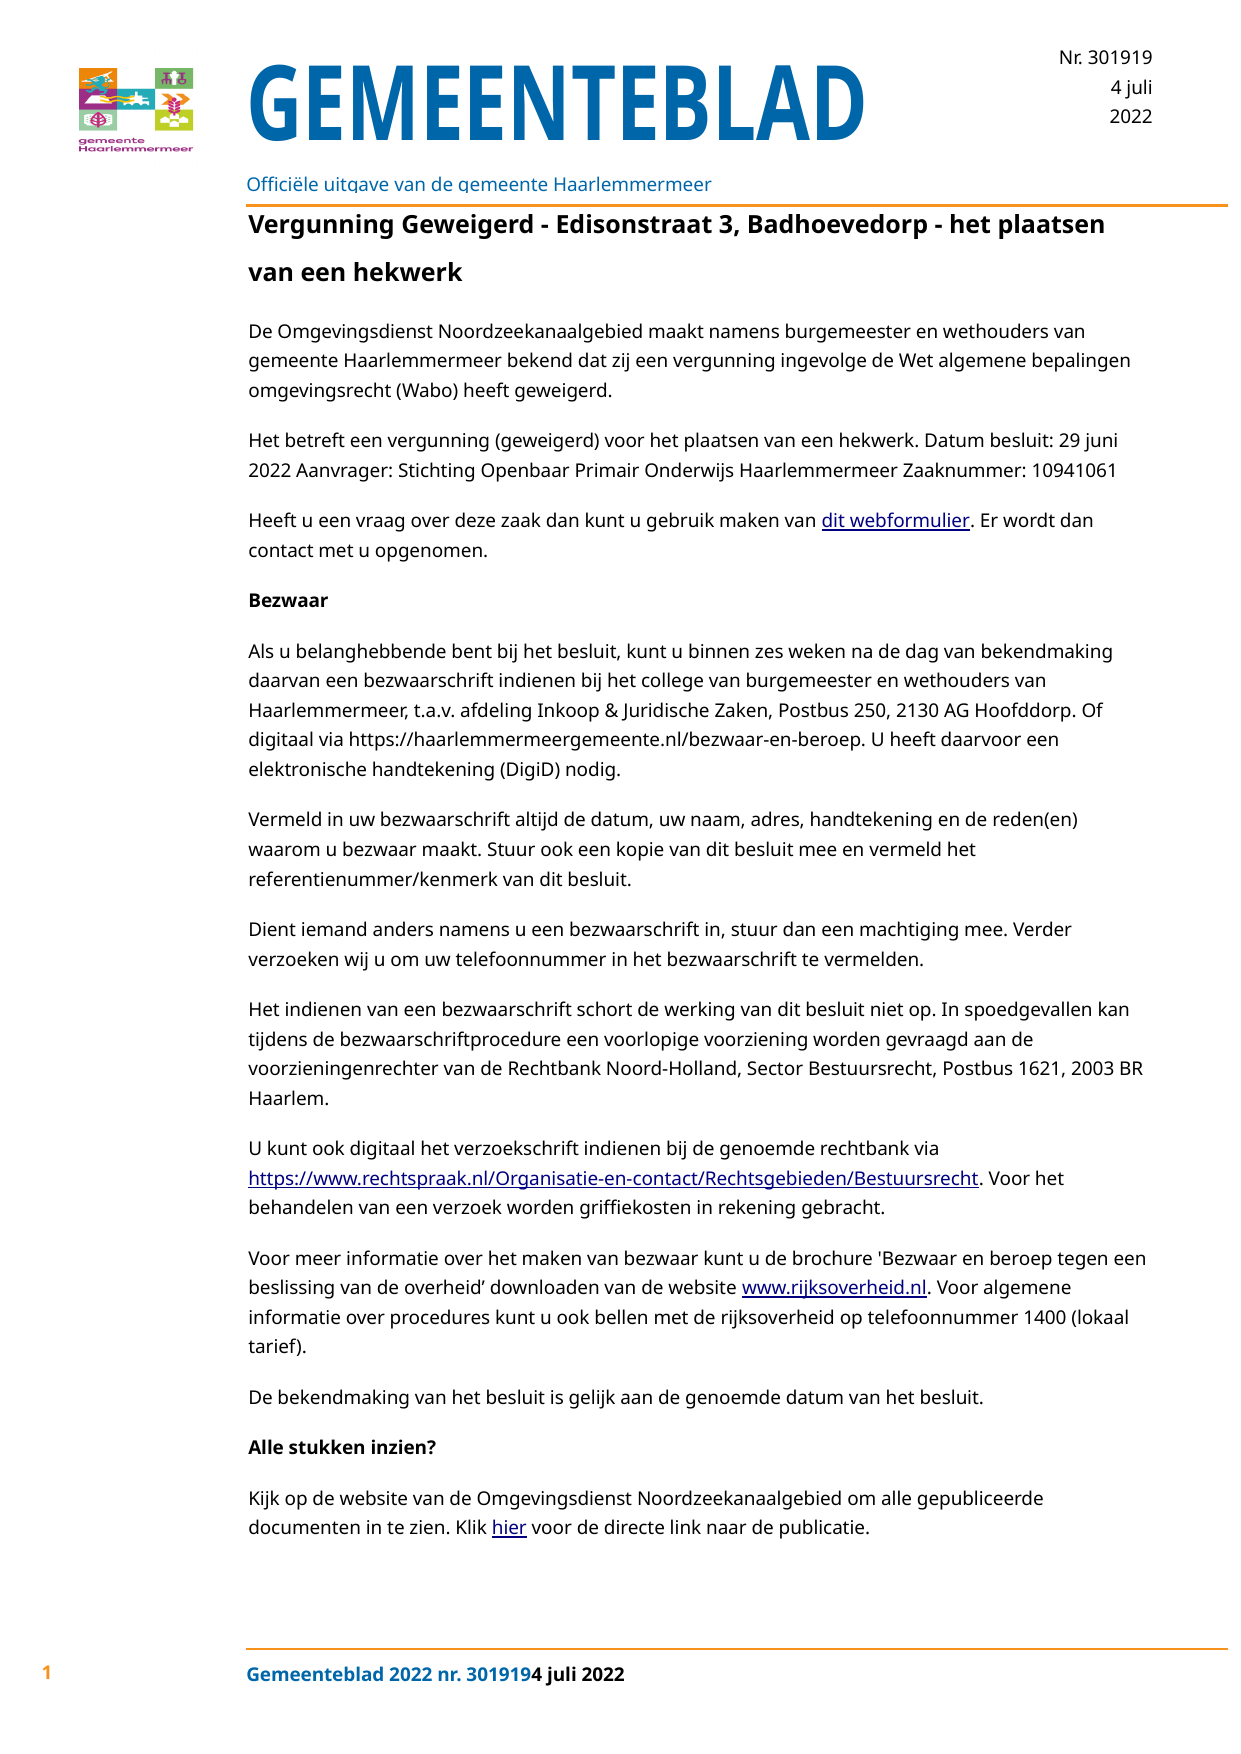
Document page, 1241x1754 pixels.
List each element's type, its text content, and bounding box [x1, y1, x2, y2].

text Als u belanghebbende bent bij het besluit, kunt u binnen zes weken na de dag van bekendmaking daarvan een bezwaarschrift indienen bij het college van burgemeester en wethouders van Haarlemmermeer, t.a.v. afdeling Inkoop & Juridische Zaken, Postbus 250, 2130 AG Hoofddorp. Of digitaal via https://haarlemmermeergemeente.nl/bezwaar-en-beroep. U heeft daarvoor een elektronische handtekening (DigiD) nodig. [248, 638, 1152, 782]
text Het indienen van een bezwaarschrift schort de werking van dit besluit niet op. In spoedgevallen kan tijdens de bezwaarschriftprocedure een voorlopige voorziening worden gevraagd aan de voorzieningenrechter van de Rechtbank Noord-Holland, Sector Bestuursrecht, Postbus 1621, 2003 BR Haarlem. [248, 996, 1152, 1111]
text De Omgevingsdienst Noordzeekanaalgebied maakt namens burgemeester en wethouders van gemeente Haarlemmermeer bekend dat zij een vergunning ingevolge de Wet algemene bepalingen omgevingsrecht (Wabo) heeft geweigerd. [248, 318, 1152, 403]
text Voor meer informatie over het maken van bezwaar kunt u de brochure 'Bezwaar en beroep tegen een beslissing van de overheid’ downloaden van de website www.rijksoverheid.nl. Voor algemene informatie over procedures kunt u ook bellen met de rijksoverheid op telefoonnummer 1400 (lokaal tarief). [248, 1245, 1152, 1359]
text Het betreft een vergunning (geweigerd) voor het plaatsen van een hekwerk. Datum besluit: 29 juni 2022 Aanvrager: Stichting Openbaar Primair Onderwijs Haarlemmermeer Zaaknummer: 10941061 [248, 427, 1152, 483]
text Bezwaar [248, 587, 1152, 613]
text Kijk op de website van de Omgevingsdienst Noordzeekanaalgebied om alle gepubliceerde documenten in te zien. Klik hier voor de directe link naar de publicatie. [248, 1485, 1152, 1540]
text Heeft u een vraag over deze zaak dan kunt u gebruik maken van dit webformulier. Er wordt dan contact met u opgenomen. [248, 507, 1152, 563]
text Dient iemand anders namens u een bezwaarschrift in, stuur dan een machtiging mee. Verder verzoeken wij u om uw telefoonnummer in het bezwaarschrift te vermelden. [248, 916, 1152, 972]
text Alle stukken inzien? [248, 1434, 1152, 1460]
picture [41, 47, 231, 172]
text Vermeld in uw bezwaarschrift altijd de datum, uw naam, adres, handtekening en de reden(en) waarom u bezwaar maakt. Stuur ook een kopie van dit besluit mee en vermeld het referentienummer/kenmerk van dit besluit. [248, 807, 1152, 892]
text De bekendmaking van het besluit is gelijk aan de genoemde datum van het besluit. [248, 1384, 1152, 1410]
text U kunt ook digitaal het verzoekschrift indienen bij de genoemde rechtbank via https://www.rechtspraak.nl/Organisatie-en-contact/Rechtsgebieden/Bestuursrecht. Voor het behandelen van een verzoek worden griffiekosten in rekening gebracht. [248, 1135, 1152, 1220]
text Vergunning Geweigerd - Edisonstraat 3, Badhoevedorp - het plaatsen van een hekwerk [248, 207, 1152, 288]
